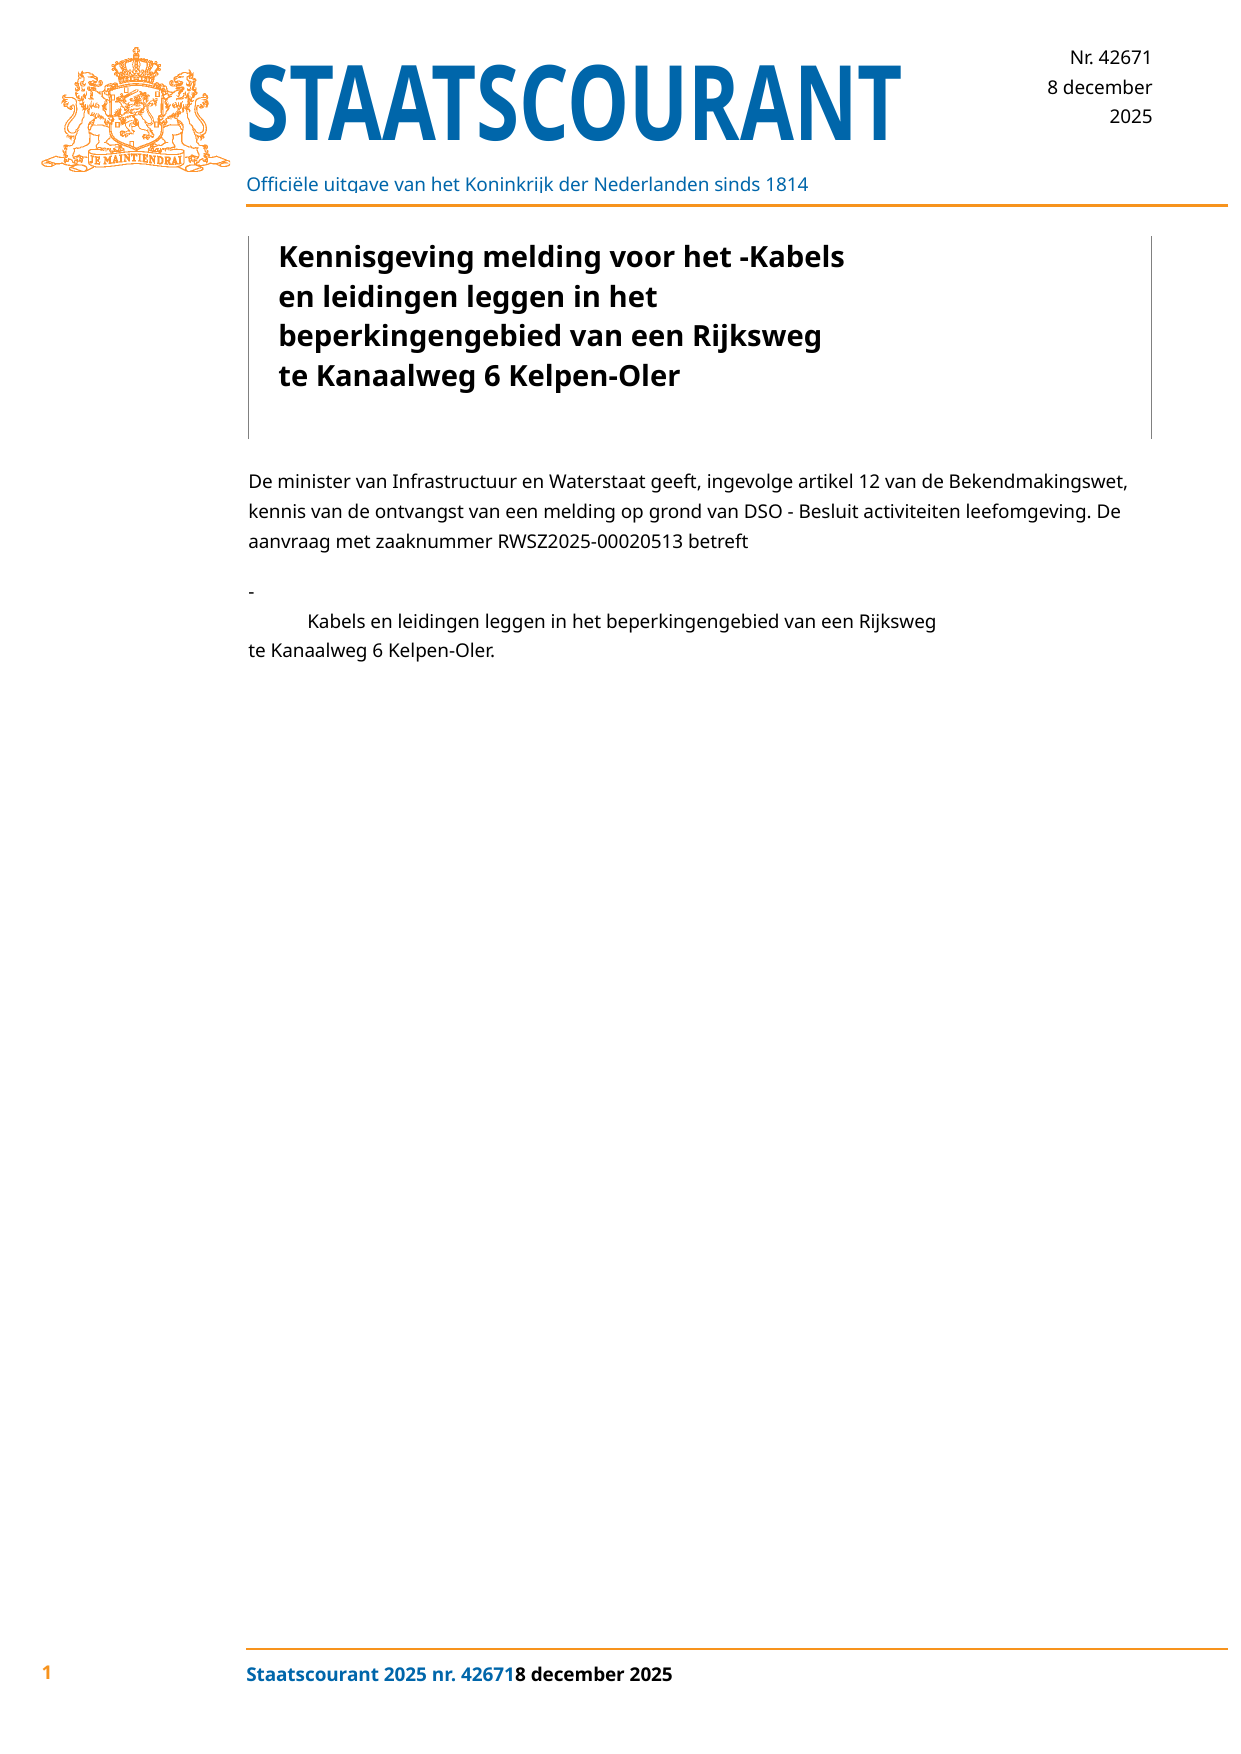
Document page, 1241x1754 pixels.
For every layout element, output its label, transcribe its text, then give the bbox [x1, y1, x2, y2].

table_header [850, 414, 1151, 439]
list Kabels en leidingen leggen in het beperkingengebied van een Rijksweg [248, 608, 1152, 633]
table_header [1090, 236, 1151, 413]
picture [912, 236, 1090, 414]
picture [41, 47, 231, 172]
table_header [850, 236, 912, 413]
table_header Kennisgeving melding voor het -Kabels en leidingen leggen in het beperkingengebied van een Rijksweg te Kanaalweg 6 Kelpen-Oler [249, 236, 850, 439]
text te Kanaalweg 6 Kelpen-Oler. [248, 637, 1152, 663]
text De minister van Infrastructuur en Waterstaat geeft, ingevolge artikel 12 van de Bekendmakingswet, kennis van de ontvangst van een melding op grond van DSO - Besluit activiteiten leefomgeving. De aanvraag met zaaknummer RWSZ2025-00020513 betreft [248, 469, 1152, 553]
